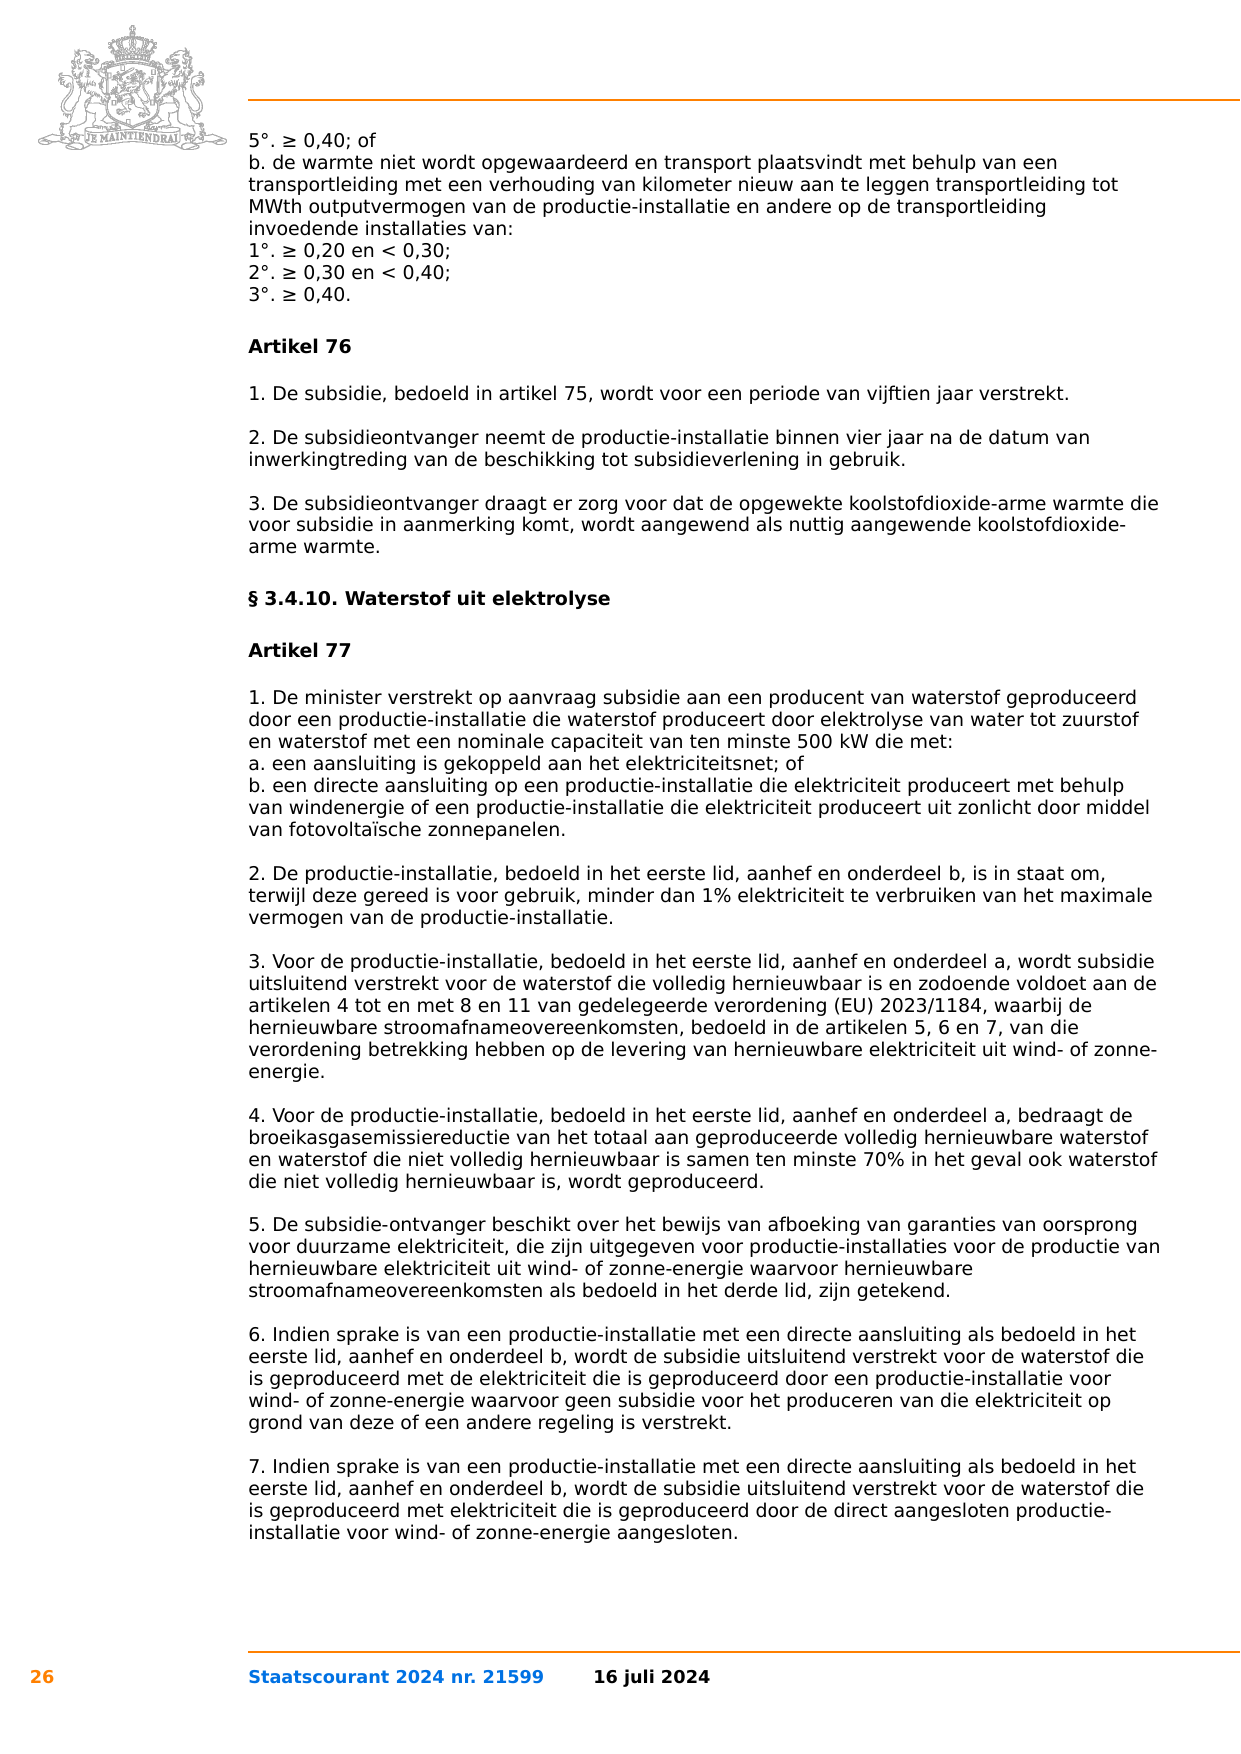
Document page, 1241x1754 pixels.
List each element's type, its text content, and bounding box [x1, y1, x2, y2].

text a. een aansluiting is gekoppeld aan het elektriciteitsnet; of [248, 753, 1163, 775]
text 1. De subsidie, bedoeld in artikel 75, wordt voor een periode van vijftien jaar verstrekt. [248, 383, 1163, 405]
text 2. De productie-installatie, bedoeld in het eerste lid, aanhef en onderdeel b, is in staat om, terwijl deze gereed is voor gebruik, minder dan 1% elektriciteit te verbruiken van het maximale vermogen van de productie-installatie. [248, 863, 1163, 929]
text 6. Indien sprake is van een productie-installatie met een directe aansluiting als bedoeld in het eerste lid, aanhef en onderdeel b, wordt de subsidie uitsluitend verstrekt voor de waterstof die is geproduceerd met de elektriciteit die is geproduceerd door een productie-installatie voor wind- of zonne-energie waarvoor geen subsidie voor het produceren van die elektriciteit op grond van deze of een andere regeling is verstrekt. [248, 1324, 1163, 1434]
text b. een directe aansluiting op een productie-installatie die elektriciteit produceert met behulp van windenergie of een productie-installatie die elektriciteit produceert uit zonlicht door middel van fotovoltaïsche zonnepanelen. [248, 775, 1163, 841]
text 3°. ≥ 0,40. [248, 284, 1163, 306]
subtitle Artikel 76 [248, 336, 1163, 358]
text 5°. ≥ 0,40; of [248, 130, 1163, 152]
text 3. Voor de productie-installatie, bedoeld in het eerste lid, aanhef en onderdeel a, wordt subsidie uitsluitend verstrekt voor de waterstof die volledig hernieuwbaar is en zodoende voldoet aan de artikelen 4 tot en met 8 en 11 van gedelegeerde verordening (EU) 2023/1184, waarbij de hernieuwbare stroomafnameovereenkomsten, bedoeld in de artikelen 5, 6 en 7, van die verordening betrekking hebben op de levering van hernieuwbare elektriciteit uit wind- of zonne-energie. [248, 951, 1163, 1083]
text 4. Voor de productie-installatie, bedoeld in het eerste lid, aanhef en onderdeel a, bedraagt de broeikasgasemissiereductie van het totaal aan geproduceerde volledig hernieuwbare waterstof en waterstof die niet volledig hernieuwbaar is samen ten minste 70% in het geval ook waterstof die niet volledig hernieuwbaar is, wordt geproduceerd. [248, 1104, 1163, 1192]
text 7. Indien sprake is van een productie-installatie met een directe aansluiting als bedoeld in het eerste lid, aanhef en onderdeel b, wordt de subsidie uitsluitend verstrekt voor de waterstof die is geproduceerd met elektriciteit die is geproduceerd door de direct aangesloten productie-installatie voor wind- of zonne-energie aangesloten. [248, 1456, 1163, 1544]
text 3. De subsidieontvanger draagt er zorg voor dat de opgewekte koolstofdioxide-arme warmte die voor subsidie in aanmerking komt, wordt aangewend als nuttig aangewende koolstofdioxide-arme warmte. [248, 492, 1163, 558]
subtitle Artikel 77 [248, 640, 1163, 662]
subtitle § 3.4.10. Waterstof uit elektrolyse [248, 588, 1163, 610]
text 1. De minister verstrekt op aanvraag subsidie aan een producent van waterstof geproduceerd door een productie-installatie die waterstof produceert door elektrolyse van water tot zuurstof en waterstof met een nominale capaciteit van ten minste 500 kW die met: [248, 687, 1163, 753]
text b. de warmte niet wordt opgewaardeerd en transport plaatsvindt met behulp van een transportleiding met een verhouding van kilometer nieuw aan te leggen transportleiding tot MWth outputvermogen van de productie-installatie en andere op de transportleiding invoedende installaties van: [248, 152, 1163, 240]
text 2. De subsidieontvanger neemt de productie-installatie binnen vier jaar na de datum van inwerkingtreding van de beschikking tot subsidieverlening in gebruik. [248, 427, 1163, 471]
text 2°. ≥ 0,30 en < 0,40; [248, 262, 1163, 284]
text 5. De subsidie-ontvanger beschikt over het bewijs van afboeking van garanties van oorsprong voor duurzame elektriciteit, die zijn uitgegeven voor productie-installaties voor de productie van hernieuwbare elektriciteit uit wind- of zonne-energie waarvoor hernieuwbare stroomafnameovereenkomsten als bedoeld in het derde lid, zijn getekend. [248, 1214, 1163, 1302]
text 1°. ≥ 0,20 en < 0,30; [248, 240, 1163, 262]
picture [38, 25, 227, 150]
